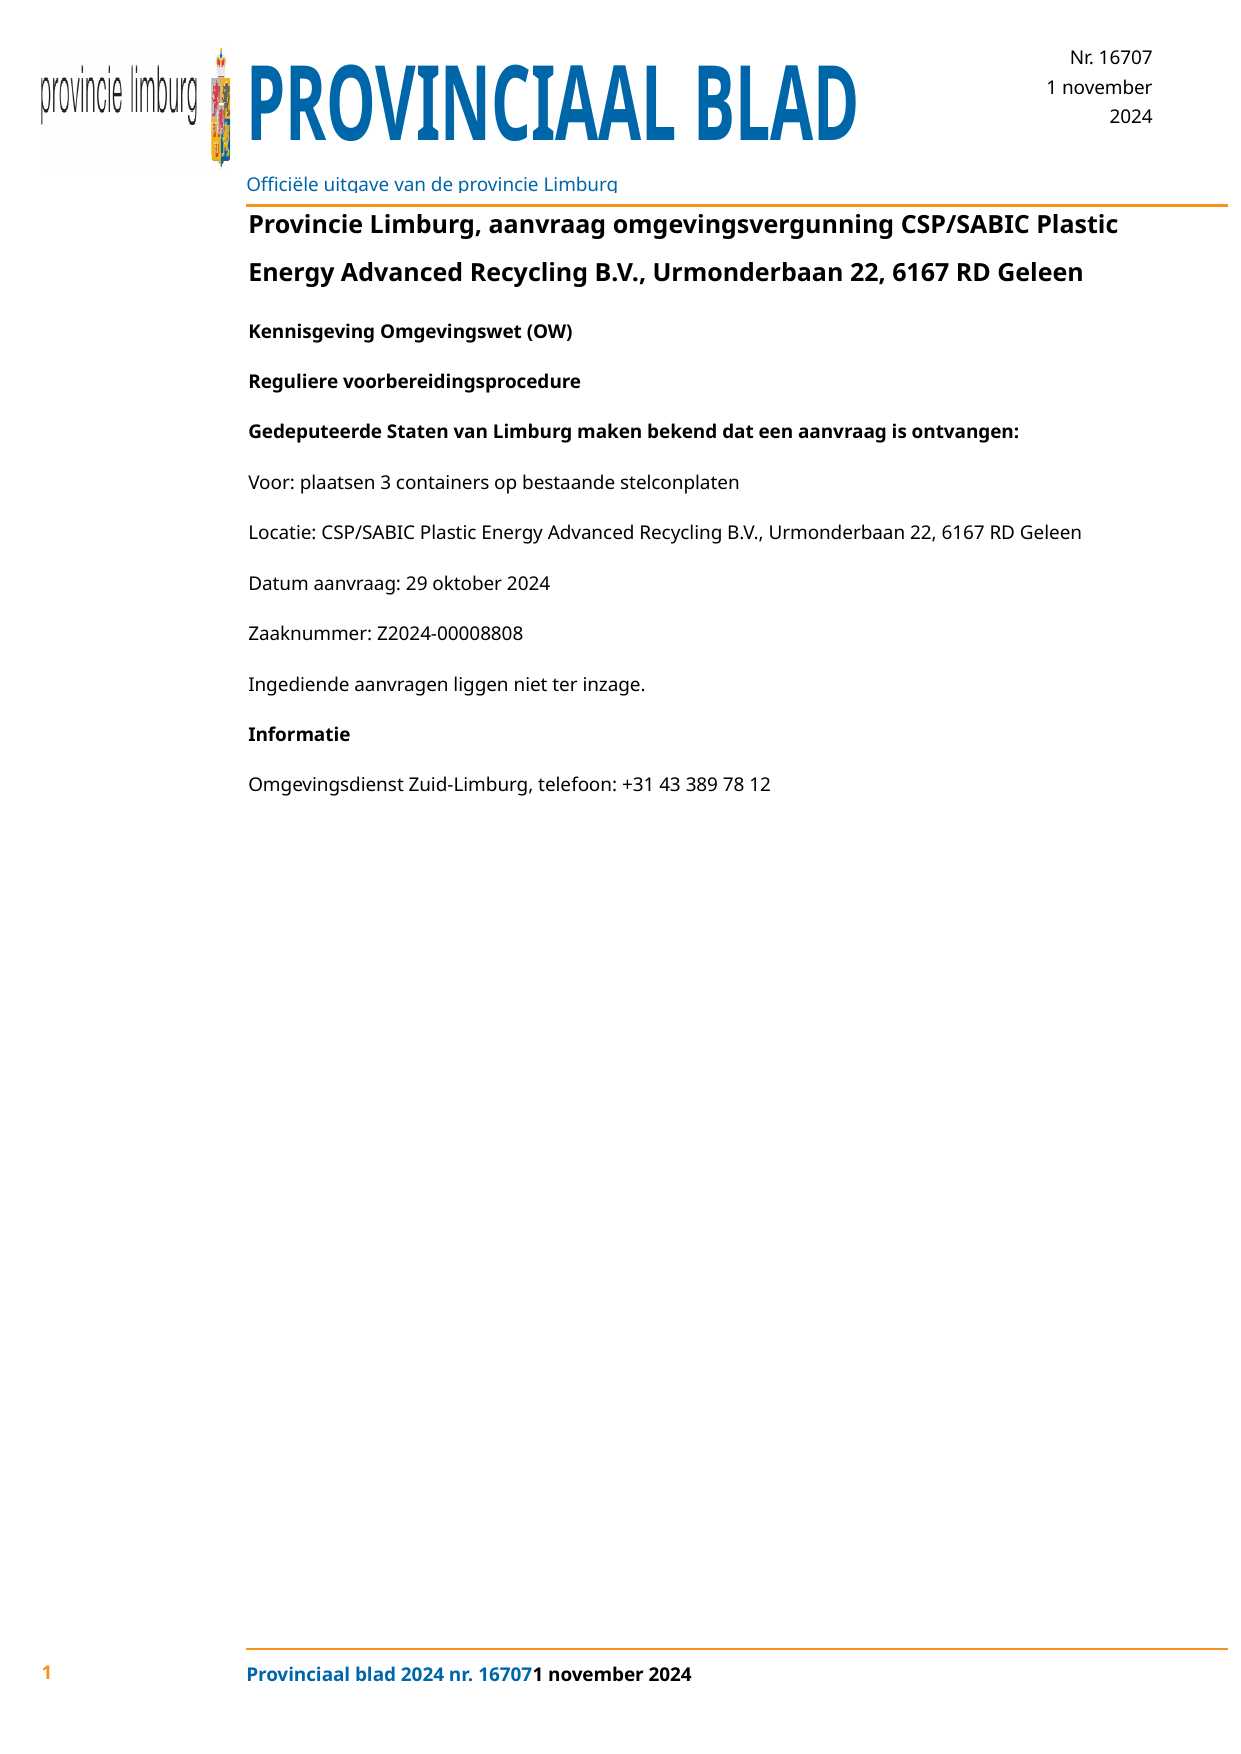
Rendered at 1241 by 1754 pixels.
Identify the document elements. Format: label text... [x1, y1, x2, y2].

text Gedeputeerde Staten van Limburg maken bekend dat een aanvraag is ontvangen: [248, 419, 1152, 444]
text Locatie: CSP/SABIC Plastic Energy Advanced Recycling B.V., Urmonderbaan 22, 6167 RD Geleen [248, 519, 1152, 545]
text Omgevingsdienst Zuid-Limburg, telefoon: +31 43 389 78 12 [248, 772, 1152, 797]
text Ingediende aanvragen liggen niet ter inzage. [248, 671, 1152, 697]
picture [41, 47, 231, 172]
text Informatie [248, 721, 1152, 747]
text Zaaknummer: Z2024-00008808 [248, 620, 1152, 646]
text Datum aanvraag: 29 oktober 2024 [248, 570, 1152, 596]
text Provincie Limburg, aanvraag omgevingsvergunning CSP/SABIC Plastic Energy Advanced Recycling B.V., Urmonderbaan 22, 6167 RD Geleen [248, 207, 1152, 288]
text Kennisgeving Omgevingswet (OW) [248, 318, 1152, 344]
text Voor: plaatsen 3 containers op bestaande stelconplaten [248, 469, 1152, 495]
text Reguliere voorbereidingsprocedure [248, 368, 1152, 394]
